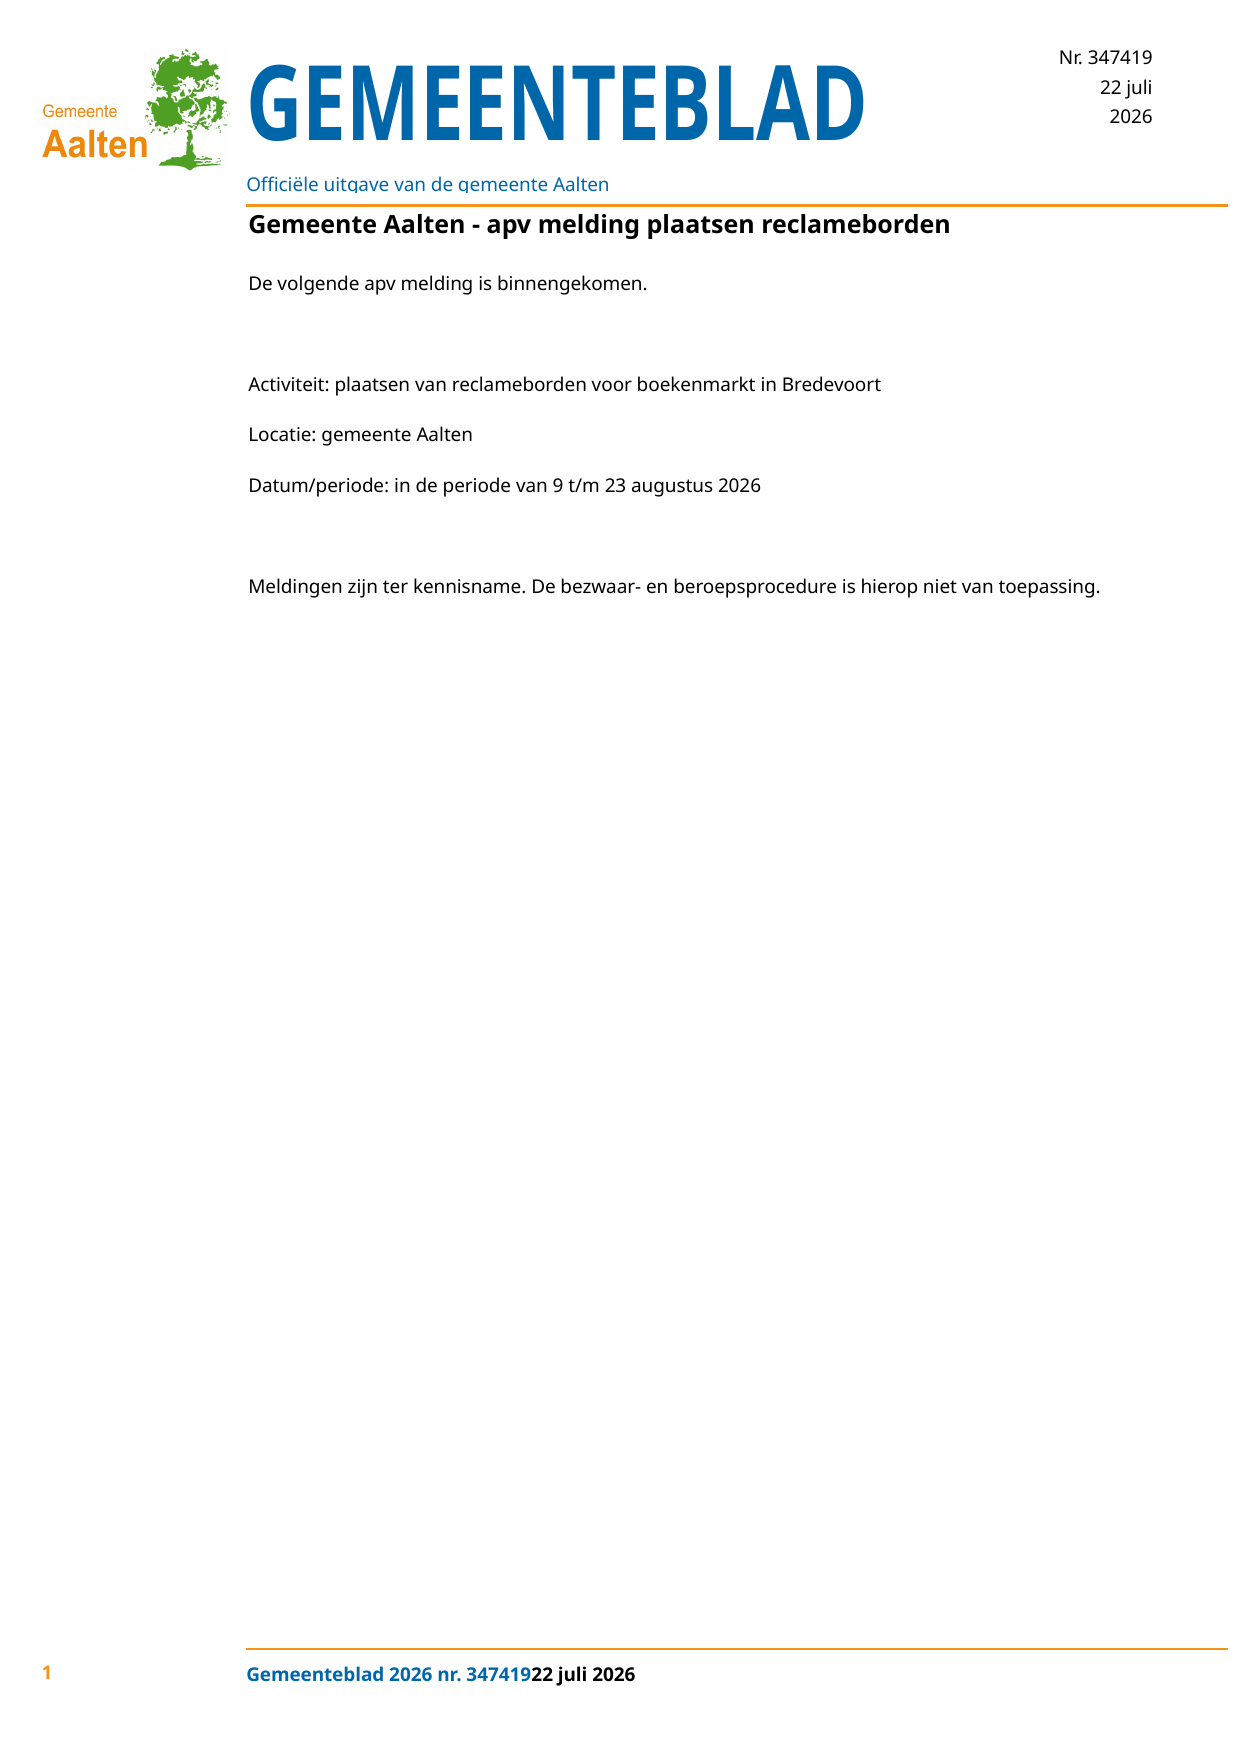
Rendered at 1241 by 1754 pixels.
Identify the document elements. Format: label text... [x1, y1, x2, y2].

text Gemeente Aalten - apv melding plaatsen reclameborden [248, 207, 1152, 241]
picture [41, 47, 231, 172]
text Meldingen zijn ter kennisname. De bezwaar- en beroepsprocedure is hierop niet van toepassing. [248, 573, 1152, 598]
text Locatie: gemeente Aalten [248, 422, 1152, 447]
text De volgende apv melding is binnengekomen. [248, 270, 1152, 296]
text Activiteit: plaatsen van reclameborden voor boekenmarkt in Bredevoort [248, 371, 1152, 397]
text Datum/periode: in de periode van 9 t/m 23 augustus 2026 [248, 472, 1152, 498]
